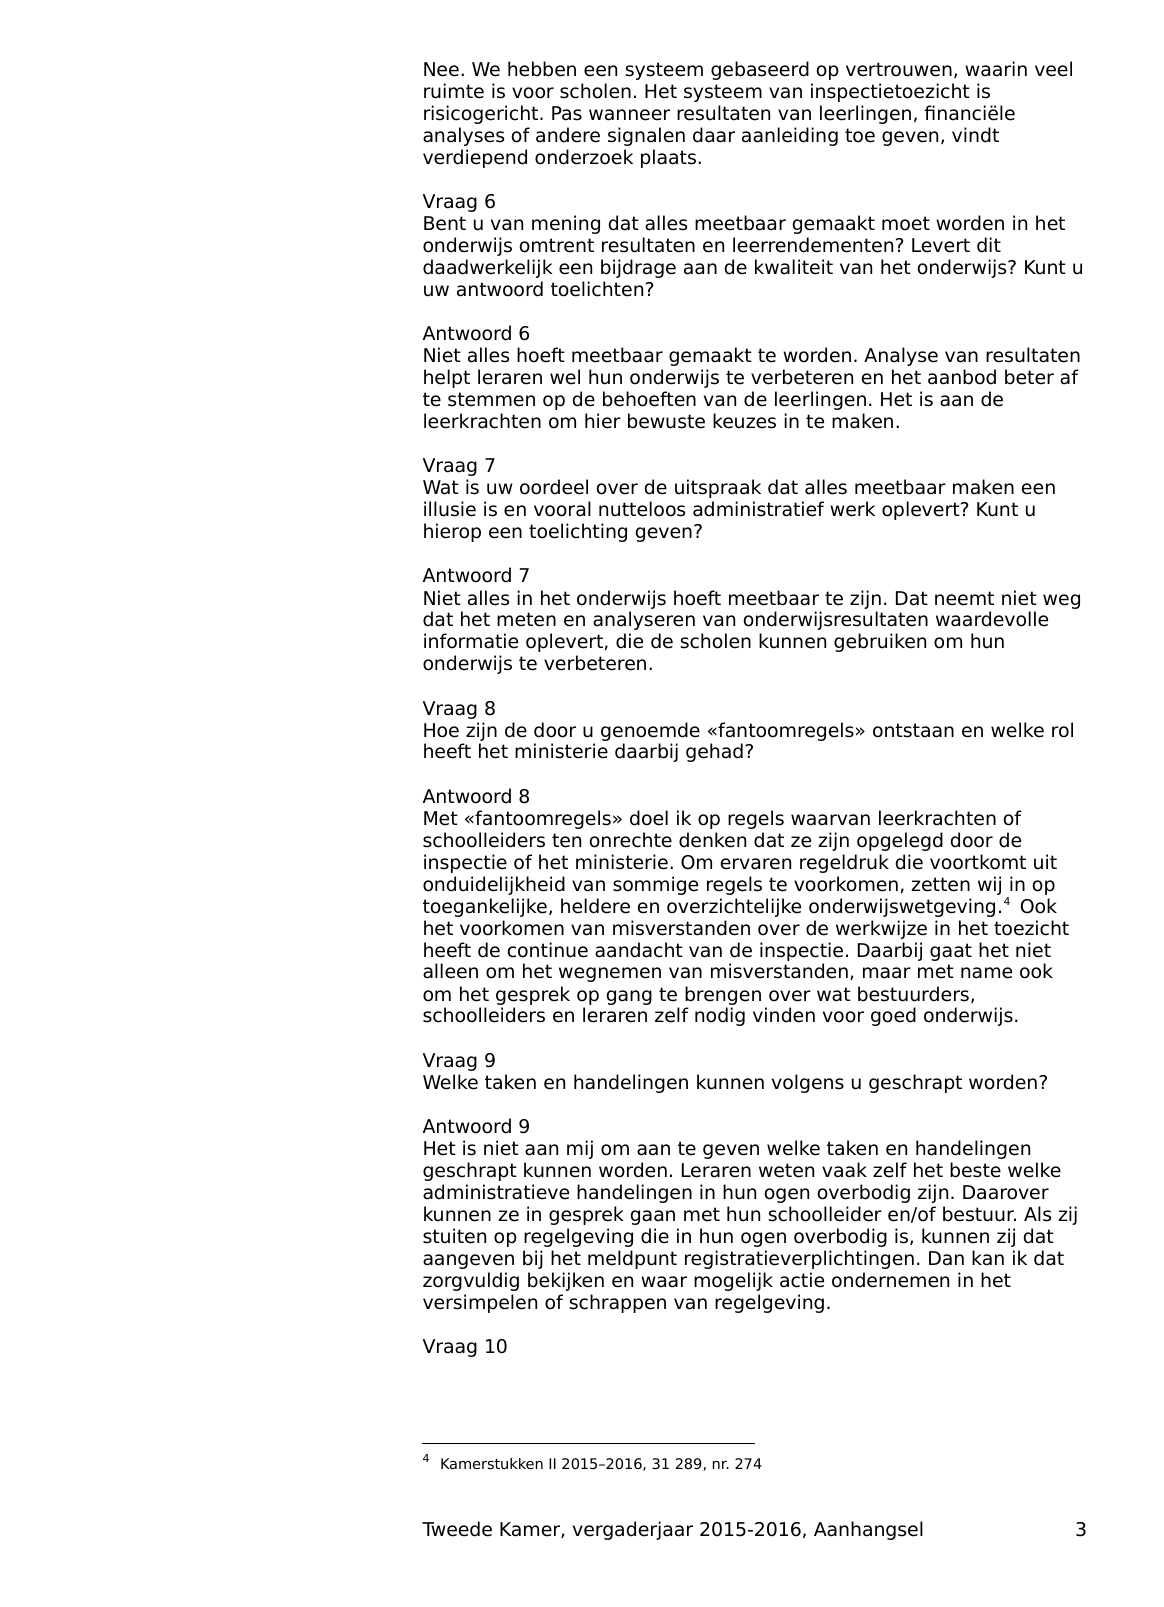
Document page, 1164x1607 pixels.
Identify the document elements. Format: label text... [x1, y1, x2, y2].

text Vraag 6 [422, 191, 1087, 213]
text Kamerstukken II 2015–2016, 31 289, nr. 274 [422, 1452, 1087, 1474]
text Vraag 9 [422, 1049, 1087, 1072]
text Niet alles in het onderwijs hoeft meetbaar te zijn. Dat neemt niet weg dat het meten en analyseren van onderwijsresultaten waardevolle informatie oplevert, die de scholen kunnen gebruiken om hun onderwijs te verbeteren. [422, 587, 1087, 675]
text Vraag 10 [422, 1336, 1087, 1358]
text Vraag 8 [422, 697, 1087, 719]
text Antwoord 6 [422, 323, 1087, 345]
text Antwoord 7 [422, 565, 1087, 587]
text Het is niet aan mij om aan te geven welke taken en handelingen geschrapt kunnen worden. Leraren weten vaak zelf het beste welke administratieve handelingen in hun ogen overbodig zijn. Daarover kunnen ze in gesprek gaan met hun schoolleider en/of bestuur. Als zij stuiten op regelgeving die in hun ogen overbodig is, kunnen zij dat aangeven bij het meldpunt registratieverplichtingen. Dan kan ik dat zorgvuldig bekijken en waar mogelijk actie ondernemen in het versimpelen of schrappen van regelgeving. [422, 1138, 1087, 1313]
text Antwoord 9 [422, 1116, 1087, 1138]
text Wat is uw oordeel over de uitspraak dat alles meetbaar maken een illusie is en vooral nutteloos administratief werk oplevert? Kunt u hierop een toelichting geven? [422, 477, 1087, 543]
text Niet alles hoeft meetbaar gemaakt te worden. Analyse van resultaten helpt leraren wel hun onderwijs te verbeteren en het aanbod beter af te stemmen op de behoeften van de leerlingen. Het is aan de leerkrachten om hier bewuste keuzes in te maken. [422, 345, 1087, 433]
text Bent u van mening dat alles meetbaar gemaakt moet worden in het onderwijs omtrent resultaten en leerrendementen? Levert dit daadwerkelijk een bijdrage aan de kwaliteit van het onderwijs? Kunt u uw antwoord toelichten? [422, 213, 1087, 301]
text Nee. We hebben een systeem gebaseerd op vertrouwen, waarin veel ruimte is voor scholen. Het systeem van inspectietoezicht is risicogericht. Pas wanneer resultaten van leerlingen, financiële analyses of andere signalen daar aanleiding toe geven, vindt verdiepend onderzoek plaats. [422, 59, 1087, 169]
text Antwoord 8 [422, 786, 1087, 808]
text Vraag 7 [422, 455, 1087, 477]
text Hoe zijn de door u genoemde «fantoomregels» ontstaan en welke rol heeft het ministerie daarbij gehad? [422, 719, 1087, 763]
text Met «fantoomregels» doel ik op regels waarvan leerkrachten of schoolleiders ten onrechte denken dat ze zijn opgelegd door de inspectie of het ministerie. Om ervaren regeldruk die voortkomt uit onduidelijkheid van sommige regels te voorkomen, zetten wij in op toegankelijke, heldere en overzichtelijke onderwijswetgeving. Ook het voorkomen van misverstanden over de werkwijze in het toezicht heeft de continue aandacht van de inspectie. Daarbij gaat het niet alleen om het wegnemen van misverstanden, maar met name ook om het gesprek op gang te brengen over wat bestuurders, schoolleiders en leraren zelf nodig vinden voor goed onderwijs. [422, 808, 1087, 1027]
text Welke taken en handelingen kunnen volgens u geschrapt worden? [422, 1072, 1087, 1093]
